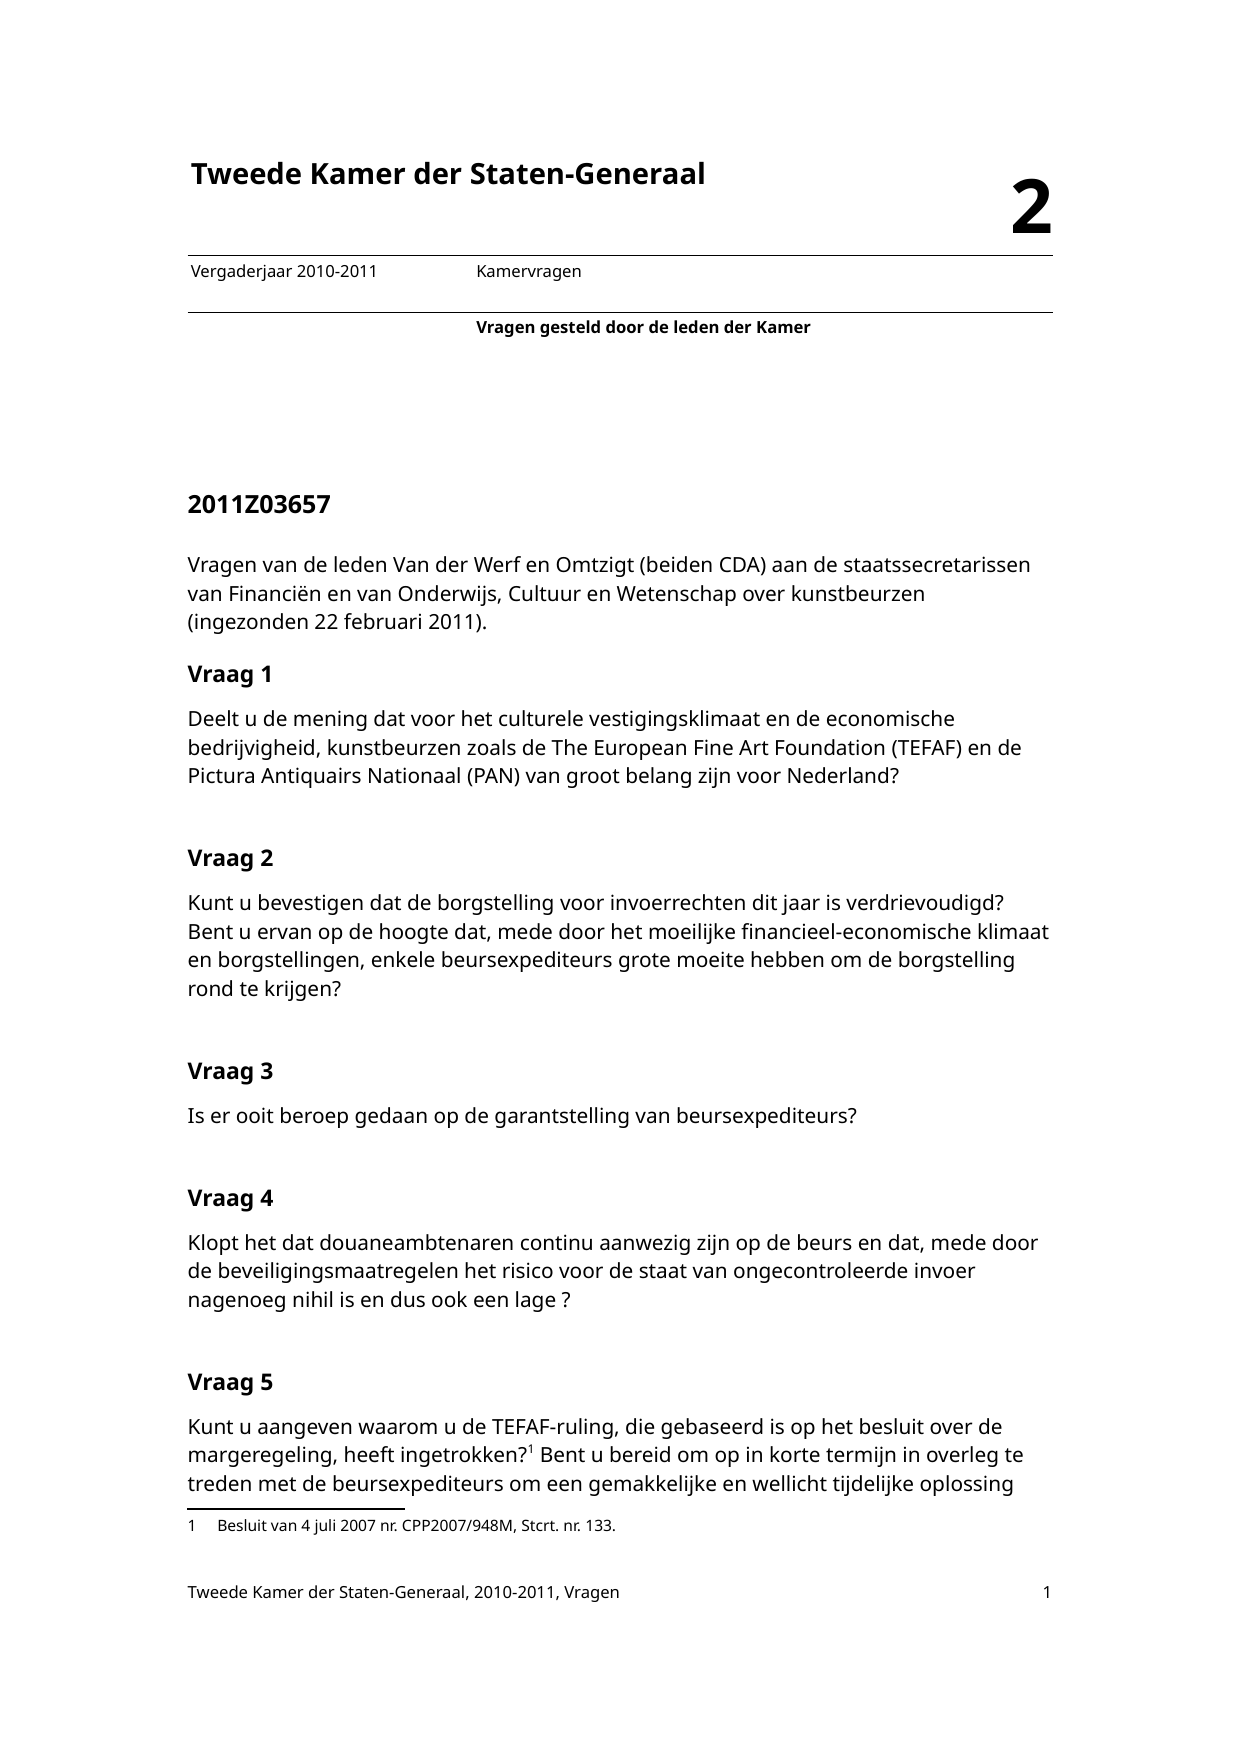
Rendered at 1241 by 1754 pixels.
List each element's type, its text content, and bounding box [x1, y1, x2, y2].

table_cell Vragen gesteld door de leden der Kamer [473, 313, 1053, 339]
subtitle Vraag 5 [187, 1366, 1053, 1397]
table_header Tweede Kamer der Staten-Generaal [188, 150, 879, 255]
text Besluit van 4 juli 2007 nr. CPP2007/948M, Stcrt. nr. 133. [187, 1508, 1053, 1536]
table_cell [188, 313, 473, 339]
text Kunt u bevestigen dat de borgstelling voor invoerrechten dit jaar is verdrievoudigd? Bent u ervan op de hoogte dat, mede door het moeilijke financieel-economische klimaat en borgstellingen, enkele beursexpediteurs grote moeite hebben om de borgstelling rond te krijgen? [187, 888, 1053, 1002]
text 2011Z03657 [187, 487, 1053, 521]
text Vragen van de leden Van der Werf en Omtzigt (beiden CDA) aan de staatssecretarissen van Financiën en van Onderwijs, Cultuur en Wetenschap over kunstbeurzen (ingezonden 22 februari 2011). [187, 550, 1053, 636]
text Kunt u aangeven waarom u de TEFAF-ruling, die gebaseerd is op het besluit over de margeregeling, heeft ingetrokken? Bent u bereid om op in korte termijn in overleg te treden met de beursexpediteurs om een gemakkelijke en wellicht tijdelijke oplossing [187, 1412, 1053, 1497]
text Is er ooit beroep gedaan op de garantstelling van beursexpediteurs? [187, 1101, 1053, 1129]
text Klopt het dat douaneambtenaren continu aanwezig zijn op de beurs en dat, mede door de beveiligingsmaatregelen het risico voor de staat van ongecontroleerde invoer nagenoeg nihil is en dus ook een lage ? [187, 1228, 1053, 1313]
subtitle Vraag 4 [187, 1182, 1053, 1213]
table_cell Kamervragen [473, 256, 1053, 312]
subtitle Vraag 3 [187, 1055, 1053, 1086]
subtitle Vraag 1 [187, 658, 1053, 689]
table_cell Vergaderjaar 2010-2011 [188, 256, 473, 312]
table_header 2 [880, 150, 1053, 255]
text Deelt u de mening dat voor het culturele vestigingsklimaat en de economische bedrijvigheid, kunstbeurzen zoals de The European Fine Art Foundation (TEFAF) en de Pictura Antiquairs Nationaal (PAN) van groot belang zijn voor Nederland? [187, 704, 1053, 790]
subtitle Vraag 2 [187, 842, 1053, 873]
